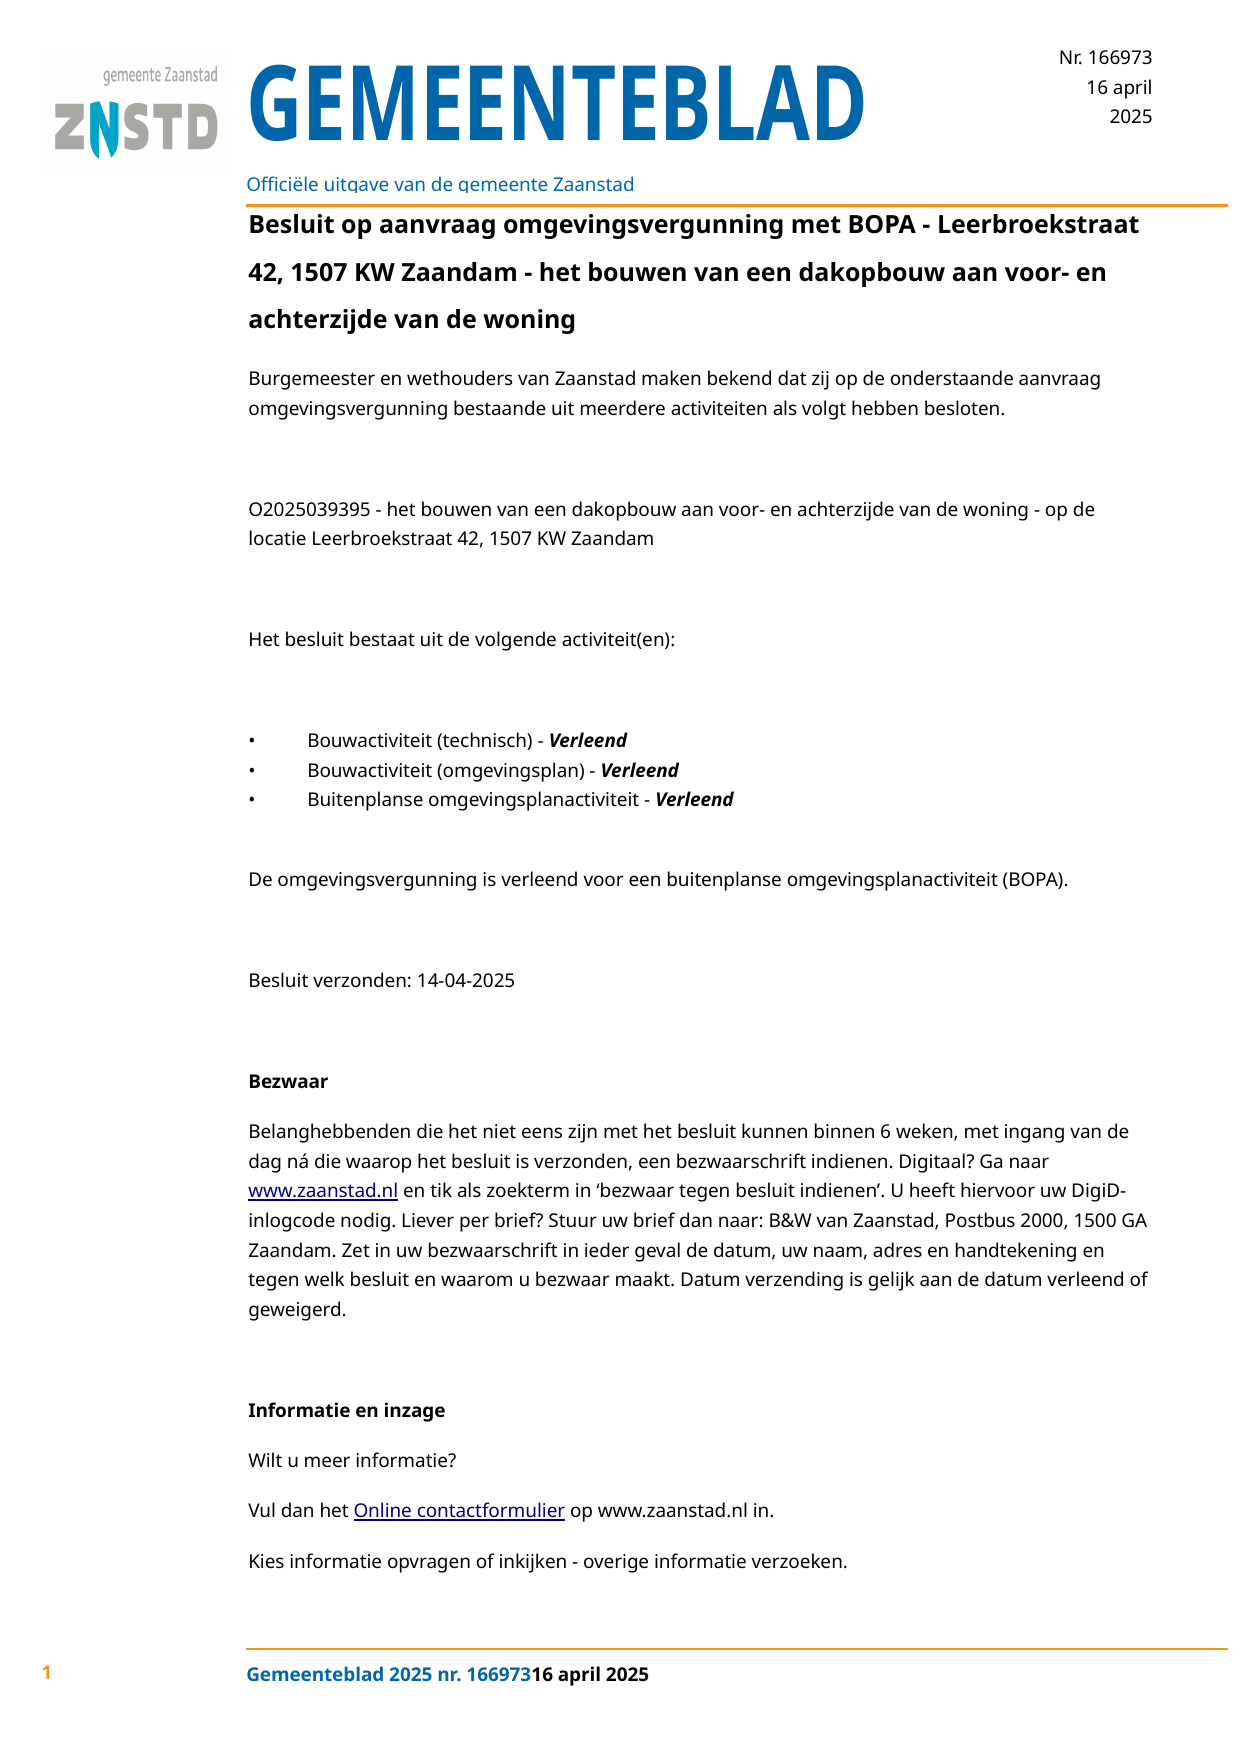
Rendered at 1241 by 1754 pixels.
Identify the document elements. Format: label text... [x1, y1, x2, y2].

list Buitenplanse omgevingsplanactiviteit - Verleend [248, 786, 1152, 812]
text Burgemeester en wethouders van Zaanstad maken bekend dat zij op de onderstaande aanvraag omgevingsvergunning bestaande uit meerdere activiteiten als volgt hebben besloten. [248, 366, 1152, 421]
text Besluit op aanvraag omgevingsvergunning met BOPA - Leerbroekstraat 42, 1507 KW Zaandam - het bouwen van een dakopbouw aan voor- en achterzijde van de woning [248, 207, 1152, 336]
text Kies informatie opvragen of inkijken - overige informatie verzoeken. [248, 1548, 1152, 1574]
text Het besluit bestaat uit de volgende activiteit(en): [248, 626, 1152, 652]
text Bezwaar [248, 1068, 1152, 1094]
text Belanghebbenden die het niet eens zijn met het besluit kunnen binnen 6 weken, met ingang van de dag ná die waarop het besluit is verzonden, een bezwaarschrift indienen. Digitaal? Ga naar www.zaanstad.nl en tik als zoekterm in ‘bezwaar tegen besluit indienen’. U heeft hiervoor uw DigiD-inlogcode nodig. Liever per brief? Stuur uw brief dan naar: B&W van Zaanstad, Postbus 2000, 1500 GA Zaandam. Zet in uw bezwaarschrift in ieder geval de datum, uw naam, adres en handtekening en tegen welk besluit en waarom u bezwaar maakt. Datum verzending is gelijk aan de datum verleend of geweigerd. [248, 1118, 1152, 1322]
list Bouwactiviteit (omgevingsplan) - Verleend [248, 757, 1152, 782]
text Besluit verzonden: 14-04-2025 [248, 967, 1152, 993]
text De omgevingsvergunning is verleend voor een buitenplanse omgevingsplanactiviteit (BOPA). [248, 866, 1152, 892]
text Vul dan het Online contactformulier op www.zaanstad.nl in. [248, 1498, 1152, 1523]
list Bouwactiviteit (technisch) - Verleend [248, 727, 1152, 753]
text O2025039395 - het bouwen van een dakopbouw aan voor- en achterzijde van de woning - op de locatie Leerbroekstraat 42, 1507 KW Zaandam [248, 496, 1152, 551]
text Informatie en inzage [248, 1397, 1152, 1422]
picture [41, 47, 231, 172]
text Wilt u meer informatie? [248, 1447, 1152, 1473]
